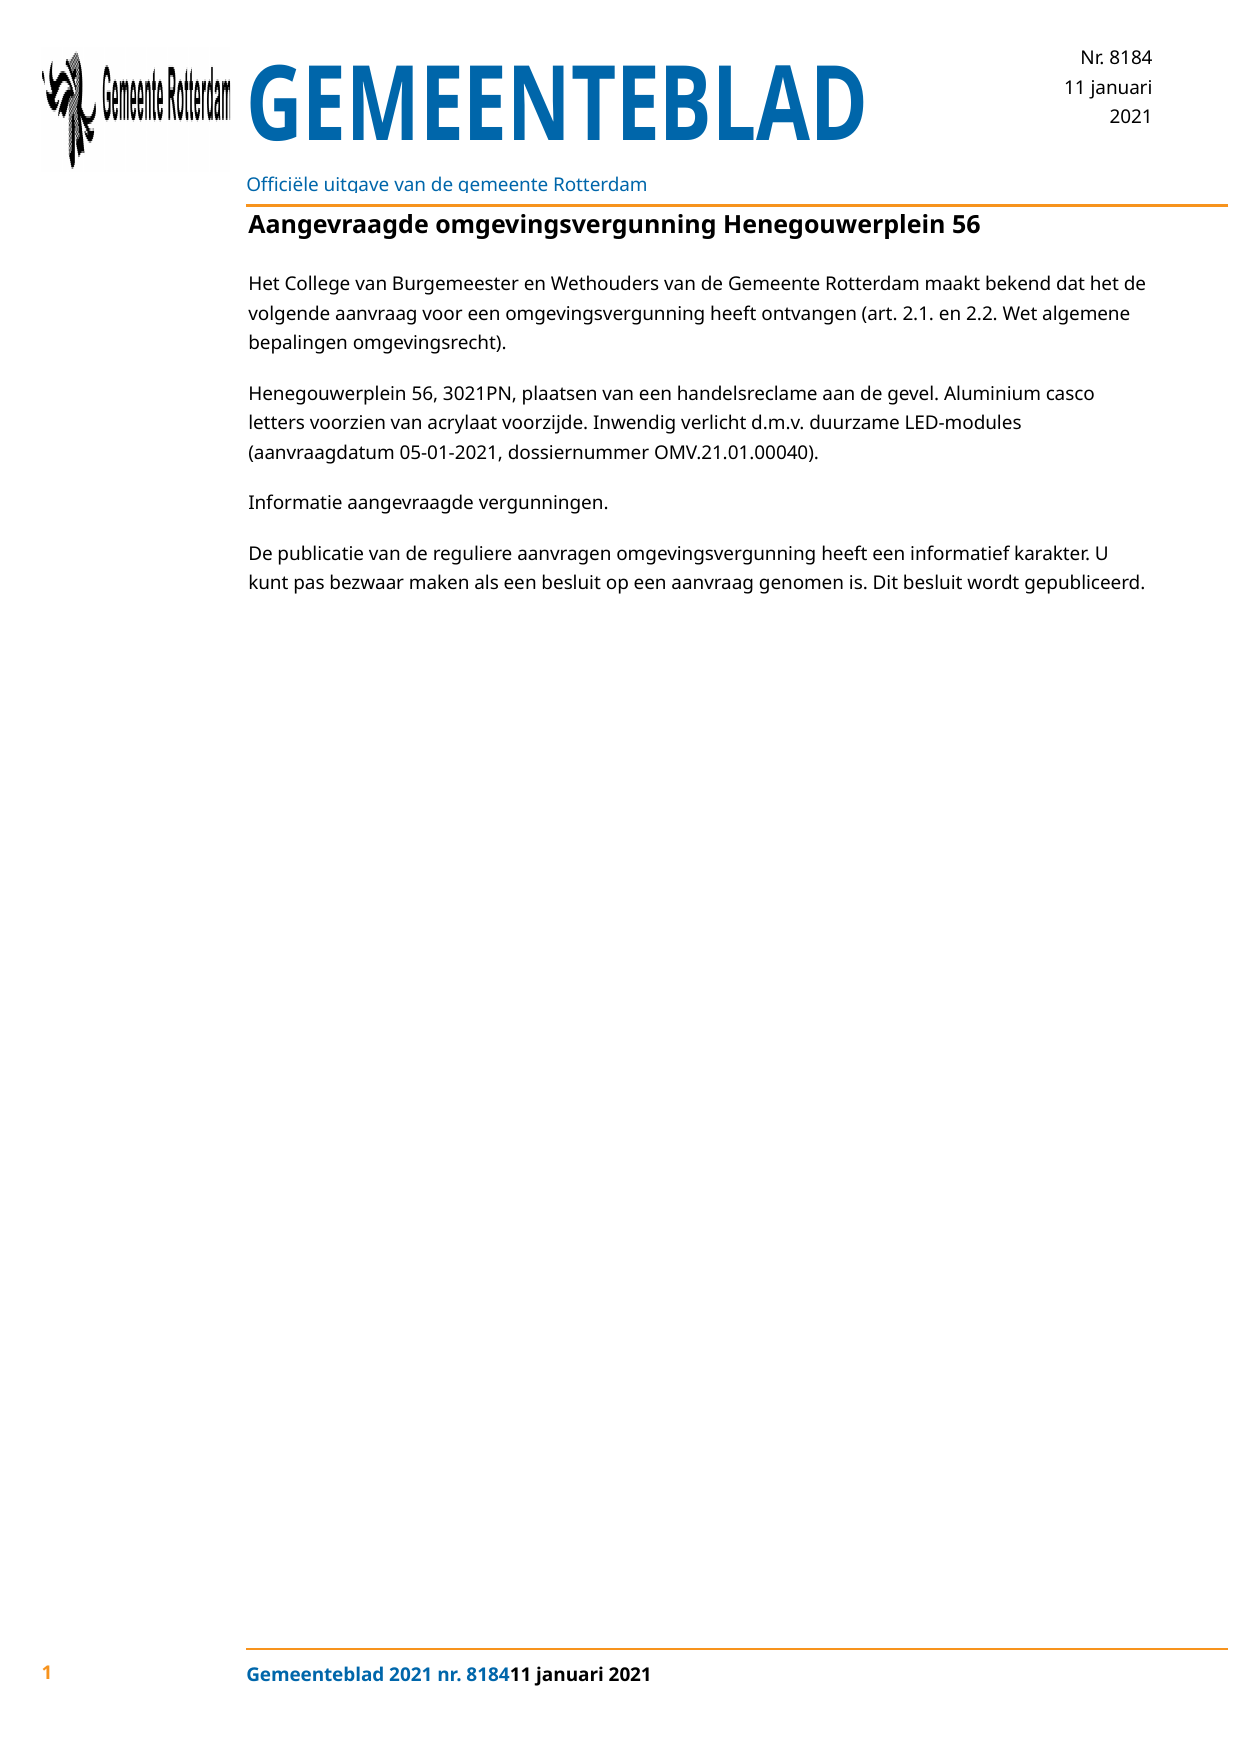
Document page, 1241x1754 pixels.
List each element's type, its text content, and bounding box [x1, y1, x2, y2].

text Het College van Burgemeester en Wethouders van de Gemeente Rotterdam maakt bekend dat het de volgende aanvraag voor een omgevingsvergunning heeft ontvangen (art. 2.1. en 2.2. Wet algemene bepalingen omgevingsrecht). [248, 270, 1152, 355]
text Aangevraagde omgevingsvergunning Henegouwerplein 56 [248, 207, 1152, 241]
picture [41, 47, 231, 172]
text Informatie aangevraagde vergunningen. [248, 489, 1152, 515]
text De publicatie van de reguliere aanvragen omgevingsvergunning heeft een informatief karakter. U kunt pas bezwaar maken als een besluit op een aanvraag genomen is. Dit besluit wordt gepubliceerd. [248, 540, 1152, 595]
text Henegouwerplein 56, 3021PN, plaatsen van een handelsreclame aan de gevel. Aluminium casco letters voorzien van acrylaat voorzijde. Inwendig verlicht d.m.v. duurzame LED-modules (aanvraagdatum 05-01-2021, dossiernummer OMV.21.01.00040). [248, 380, 1152, 465]
